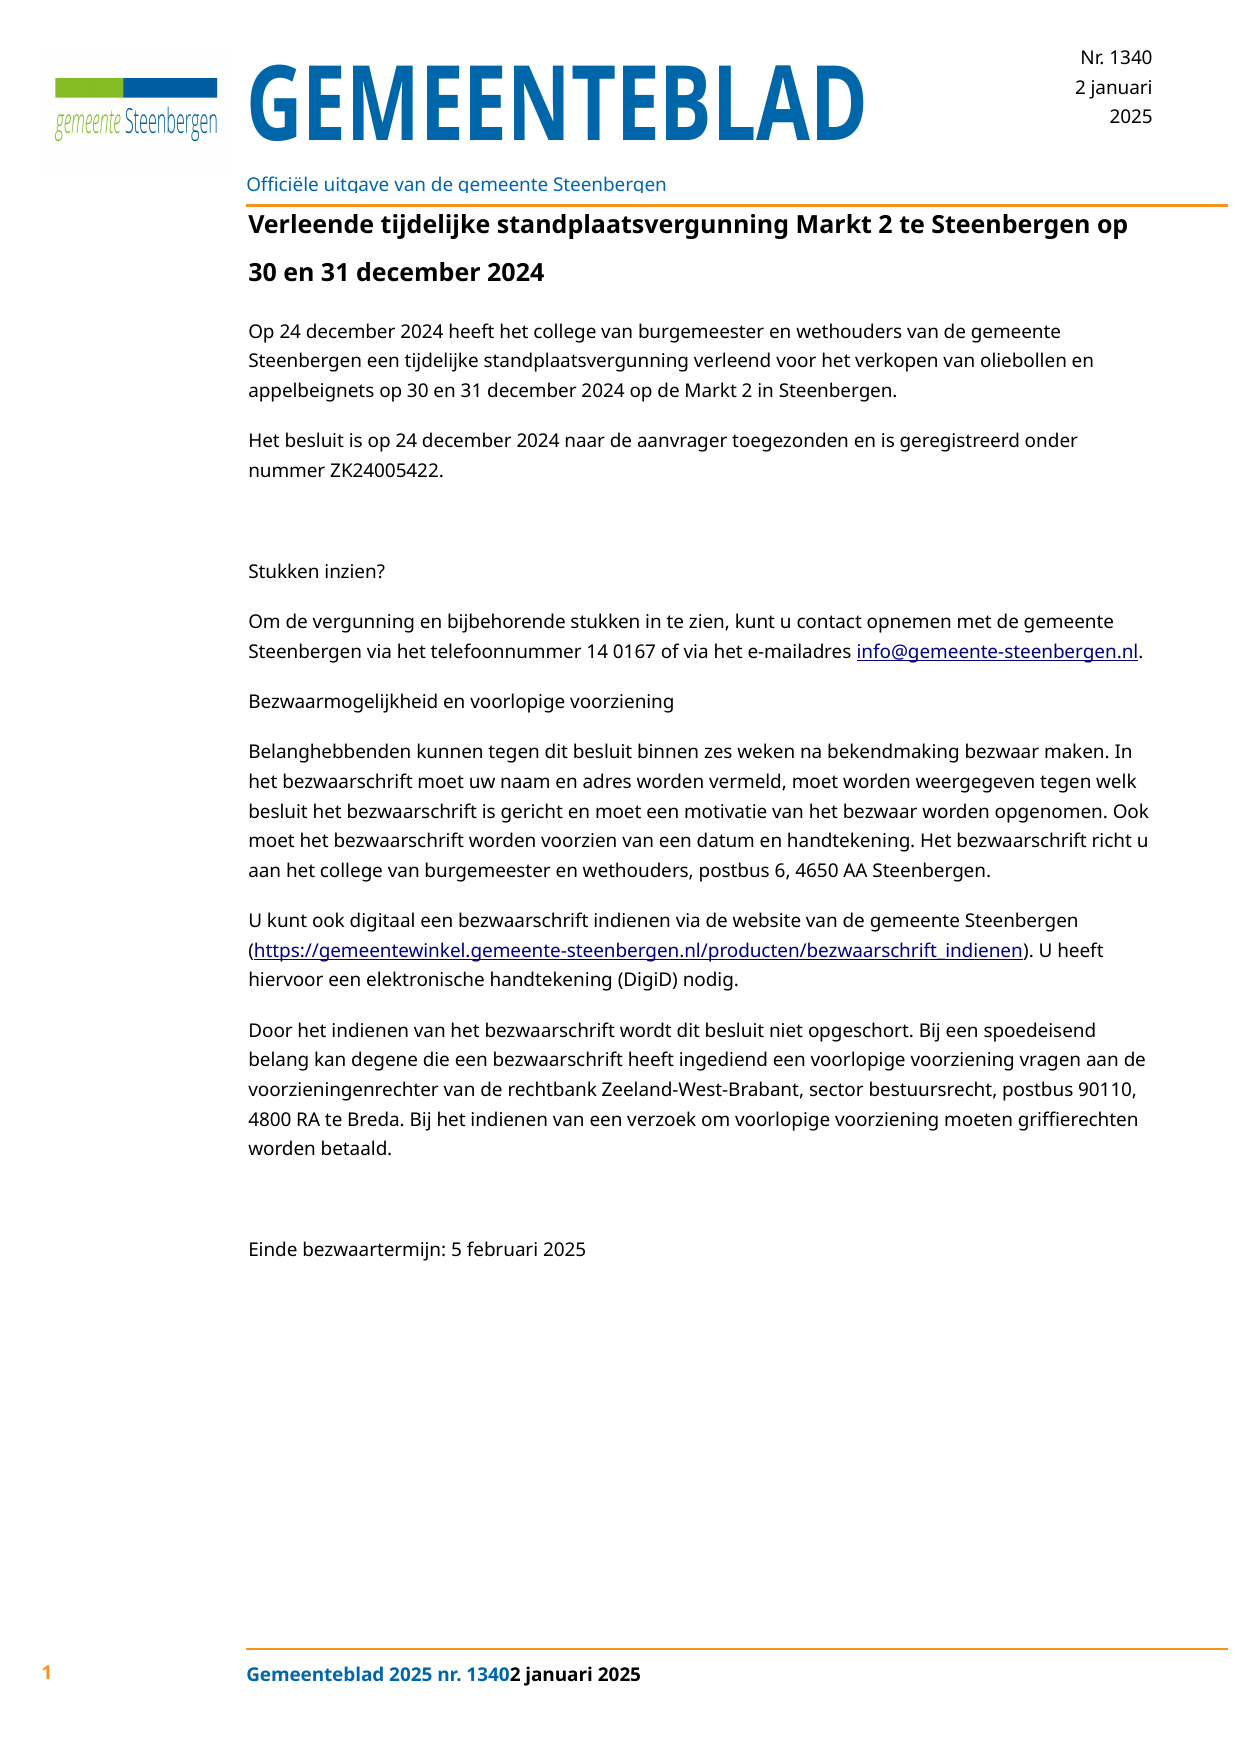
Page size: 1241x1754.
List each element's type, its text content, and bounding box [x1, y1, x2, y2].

text Op 24 december 2024 heeft het college van burgemeester en wethouders van de gemeente Steenbergen een tijdelijke standplaatsvergunning verleend voor het verkopen van oliebollen en appelbeignets op 30 en 31 december 2024 op de Markt 2 in Steenbergen. [248, 318, 1152, 403]
text Bezwaarmogelijkheid en voorlopige voorziening [248, 688, 1152, 714]
text Einde bezwaartermijn: 5 februari 2025 [248, 1236, 1152, 1262]
picture [41, 47, 231, 172]
text Belanghebbenden kunnen tegen dit besluit binnen zes weken na bekendmaking bezwaar maken. In het bezwaarschrift moet uw naam en adres worden vermeld, moet worden weergegeven tegen welk besluit het bezwaarschrift is gericht en moet een motivatie van het bezwaar worden opgenomen. Ook moet het bezwaarschrift worden voorzien van een datum en handtekening. Het bezwaarschrift richt u aan het college van burgemeester en wethouders, postbus 6, 4650 AA Steenbergen. [248, 739, 1152, 883]
text Het besluit is op 24 december 2024 naar de aanvrager toegezonden en is geregistreerd onder nummer ZK24005422. [248, 427, 1152, 483]
text Om de vergunning en bijbehorende stukken in te zien, kunt u contact opnemen met de gemeente Steenbergen via het telefoonnummer 14 0167 of via het e-mailadres info@gemeente-steenbergen.nl. [248, 608, 1152, 664]
text Stukken inzien? [248, 558, 1152, 584]
text U kunt ook digitaal een bezwaarschrift indienen via de website van de gemeente Steenbergen (https://gemeentewinkel.gemeente-steenbergen.nl/producten/bezwaarschrift_indienen). U heeft hiervoor een elektronische handtekening (DigiD) nodig. [248, 907, 1152, 992]
text Door het indienen van het bezwaarschrift wordt dit besluit niet opgeschort. Bij een spoedeisend belang kan degene die een bezwaarschrift heeft ingediend een voorlopige voorziening vragen aan de voorzieningenrechter van de rechtbank Zeeland-West-Brabant, sector bestuursrecht, postbus 90110, 4800 RA te Breda. Bij het indienen van een verzoek om voorlopige voorziening moeten griffierechten worden betaald. [248, 1017, 1152, 1161]
text Verleende tijdelijke standplaatsvergunning Markt 2 te Steenbergen op 30 en 31 december 2024 [248, 207, 1152, 288]
